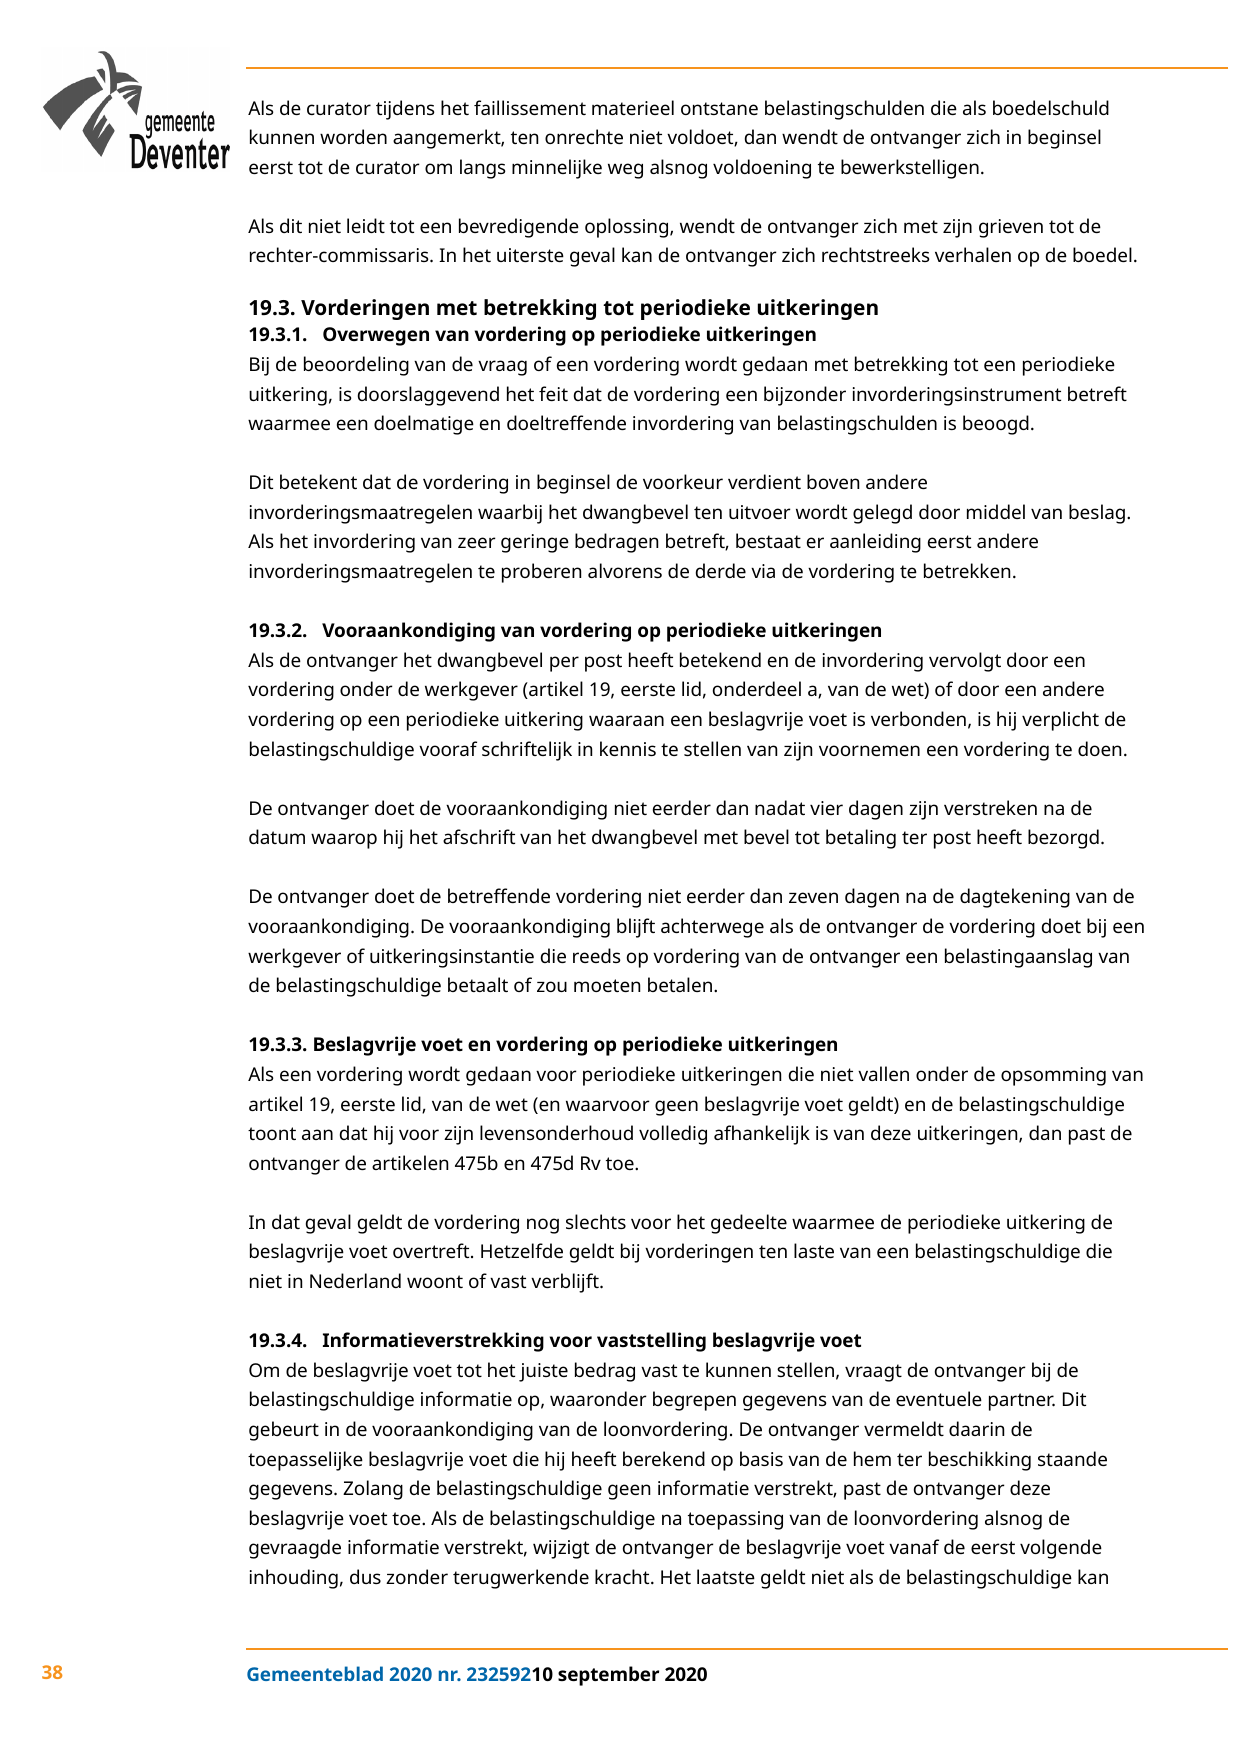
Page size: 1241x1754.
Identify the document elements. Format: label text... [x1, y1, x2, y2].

text 19.3.4. Informatieverstrekking voor vaststelling beslagvrije voet [248, 1327, 1152, 1353]
text Als de ontvanger het dwangbevel per post heeft betekend en de invordering vervolgt door een vordering onder de werkgever (artikel 19, eerste lid, onderdeel a, van de wet) of door een andere vordering op een periodieke uitkering waaraan een beslagvrije voet is verbonden, is hij verplicht de belastingschuldige vooraf schriftelijk in kennis te stellen van zijn voornemen een vordering te doen. [248, 647, 1152, 761]
text Als een vordering wordt gedaan voor periodieke uitkeringen die niet vallen onder de opsomming van artikel 19, eerste lid, van de wet (en waarvoor geen beslagvrije voet geldt) en de belastingschuldige toont aan dat hij voor zijn levensonderhoud volledig afhankelijk is van deze uitkeringen, dan past de ontvanger de artikelen 475b en 475d Rv toe. [248, 1061, 1152, 1176]
text De ontvanger doet de betreffende vordering niet eerder dan zeven dagen na de dagtekening van de vooraankondiging. De vooraankondiging blijft achterwege als de ontvanger de vordering doet bij een werkgever of uitkeringsinstantie die reeds op vordering van de ontvanger een belastingaanslag van de belastingschuldige betaalt of zou moeten betalen. [248, 884, 1152, 998]
text Dit betekent dat de vordering in beginsel de voorkeur verdient boven andere invorderingsmaatregelen waarbij het dwangbevel ten uitvoer wordt gelegd door middel van beslag. Als het invordering van zeer geringe bedragen betreft, bestaat er aanleiding eerst andere invorderingsmaatregelen te proberen alvorens de derde via de vordering te betrekken. [248, 469, 1152, 584]
text Als dit niet leidt tot een bevredigende oplossing, wendt de ontvanger zich met zijn grieven tot de rechter-commissaris. In het uiterste geval kan de ontvanger zich rechtstreeks verhalen op de boedel. [248, 213, 1152, 268]
text 19.3. Vorderingen met betrekking tot periodieke uitkeringen [248, 293, 1152, 322]
picture [41, 47, 231, 172]
text De ontvanger doet de vooraankondiging niet eerder dan nadat vier dagen zijn verstreken na de datum waarop hij het afschrift van het dwangbevel met bevel tot betaling ter post heeft bezorgd. [248, 795, 1152, 850]
text In dat geval geldt de vordering nog slechts voor het gedeelte waarmee de periodieke uitkering de beslagvrije voet overtreft. Hetzelfde geldt bij vorderingen ten laste van een belastingschuldige die niet in Nederland woont of vast verblijft. [248, 1209, 1152, 1294]
text 19.3.1. Overwegen van vordering op periodieke uitkeringen [248, 322, 1152, 347]
text Als de curator tijdens het faillissement materieel ontstane belastingschulden die als boedelschuld kunnen worden aangemerkt, ten onrechte niet voldoet, dan wendt de ontvanger zich in beginsel eerst tot de curator om langs minnelijke weg alsnog voldoening te bewerkstelligen. [248, 95, 1152, 180]
text 19.3.3. Beslagvrije voet en vordering op periodieke uitkeringen [248, 1032, 1152, 1057]
text 19.3.2. Vooraankondiging van vordering op periodieke uitkeringen [248, 617, 1152, 643]
text Bij de beoordeling van de vraag of een vordering wordt gedaan met betrekking tot een periodieke uitkering, is doorslaggevend het feit dat de vordering een bijzonder invorderingsinstrument betreft waarmee een doelmatige en doeltreffende invordering van belastingschulden is beoogd. [248, 351, 1152, 436]
text Om de beslagvrije voet tot het juiste bedrag vast te kunnen stellen, vraagt de ontvanger bij de belastingschuldige informatie op, waaronder begrepen gegevens van de eventuele partner. Dit gebeurt in de vooraankondiging van de loonvordering. De ontvanger vermeldt daarin de toepasselijke beslagvrije voet die hij heeft berekend op basis van de hem ter beschikking staande gegevens. Zolang de belastingschuldige geen informatie verstrekt, past de ontvanger deze beslagvrije voet toe. Als de belastingschuldige na toepassing van de loonvordering alsnog de gevraagde informatie verstrekt, wijzigt de ontvanger de beslagvrije voet vanaf de eerst volgende inhouding, dus zonder terugwerkende kracht. Het laatste geldt niet als de belastingschuldige kan [248, 1357, 1152, 1590]
